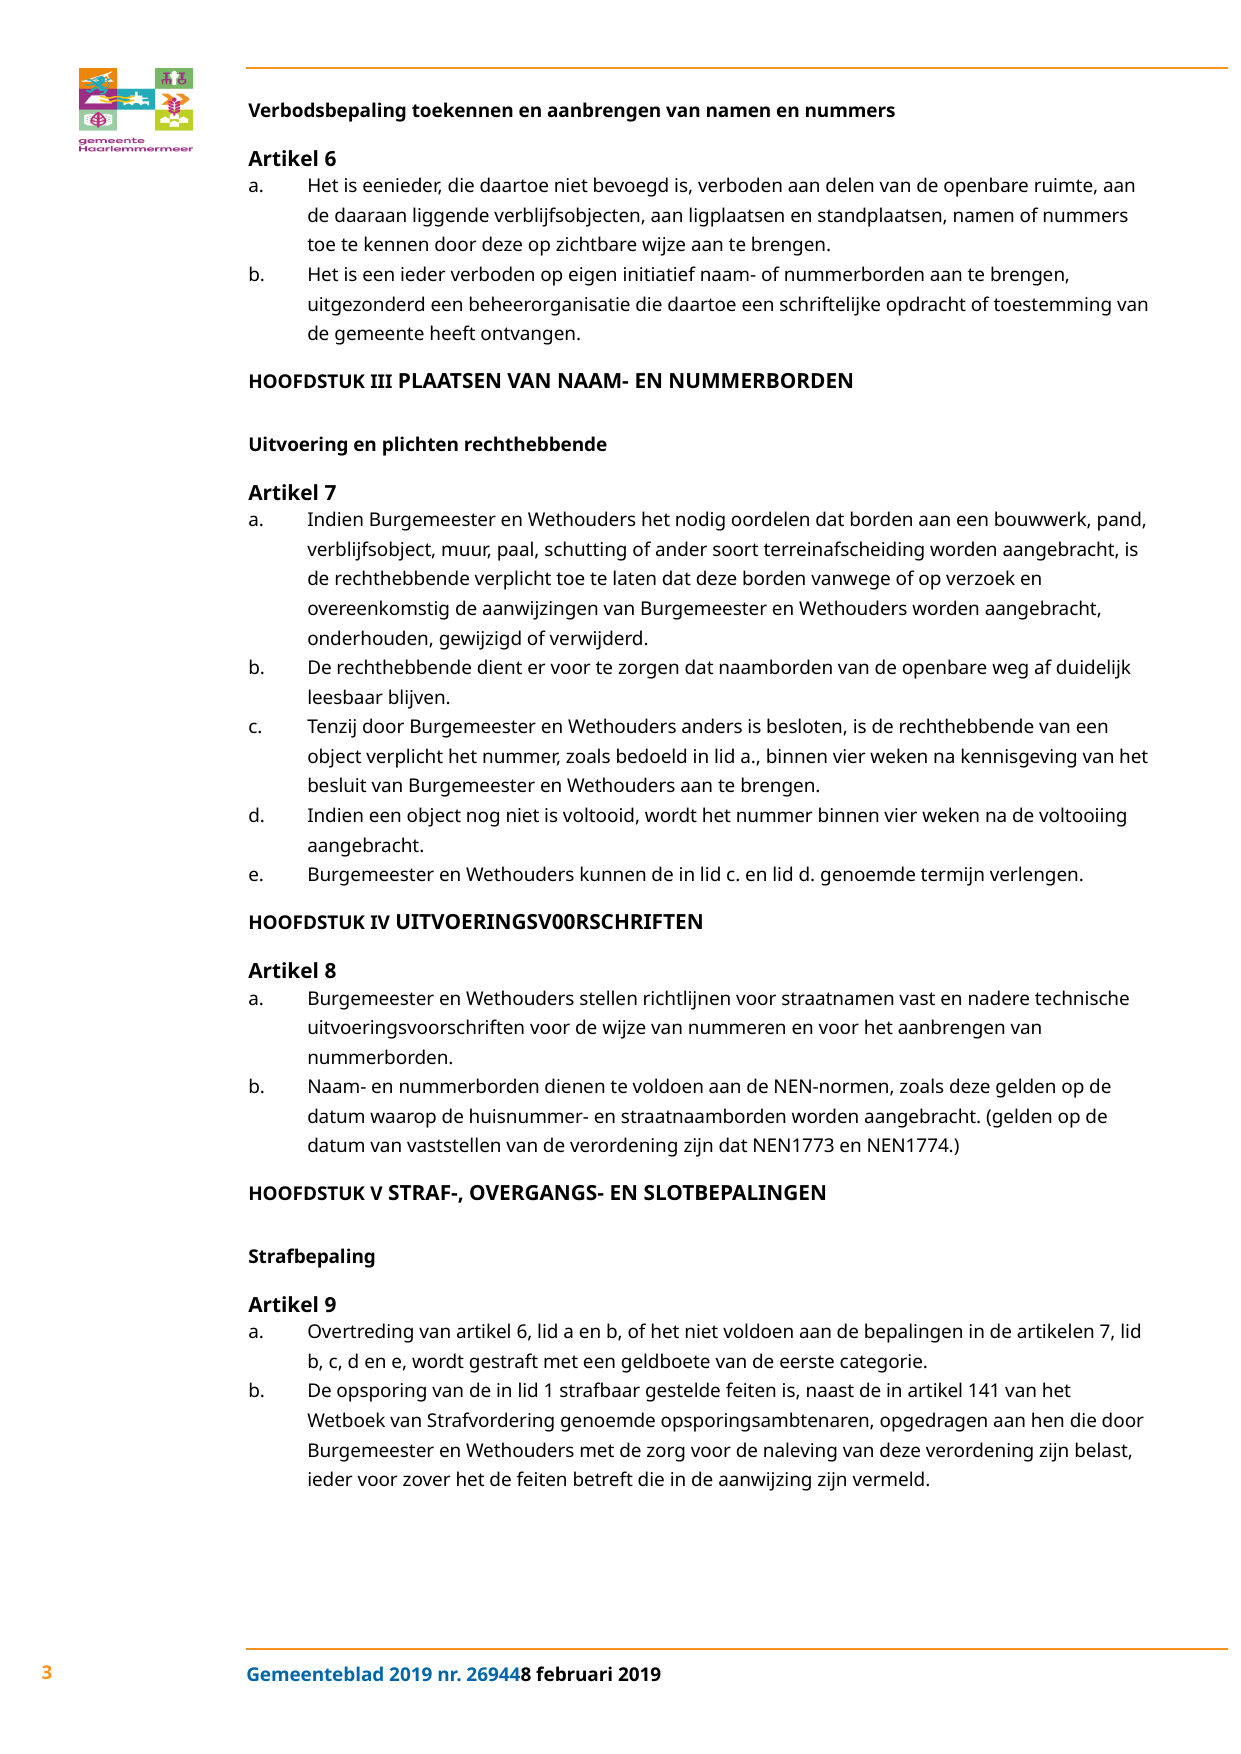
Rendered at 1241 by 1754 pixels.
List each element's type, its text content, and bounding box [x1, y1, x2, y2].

list De opsporing van de in lid 1 strafbaar gestelde feiten is, naast de in artikel 141 van het Wetboek van Strafvordering genoemde opsporingsambtenaren, opgedragen aan hen die door Burgemeester en Wethouders met de zorg voor de naleving van deze verordening zijn belast, ieder voor zover het de feiten betreft die in de aanwijzing zijn vermeld. [248, 1378, 1152, 1492]
text Artikel 6 [248, 144, 1152, 172]
text Uitvoering en plichten rechthebbende [248, 431, 1152, 457]
list Burgemeester en Wethouders stellen richtlijnen voor straatnamen vast en nadere technische uitvoeringsvoorschriften voor de wijze van nummeren en voor het aanbrengen van nummerborden. [248, 985, 1152, 1069]
text Strafbepaling [248, 1243, 1152, 1269]
list Indien Burgemeester en Wethouders het nodig oordelen dat borden aan een bouwwerk, pand, verblijfsobject, muur, paal, schutting of ander soort terreinafscheiding worden aangebracht, is de rechthebbende verplicht toe te laten dat deze borden vanwege of op verzoek en overeenkomstig de aanwijzingen van Burgemeester en Wethouders worden aangebracht, onderhouden, gewijzigd of verwijderd. [248, 506, 1152, 650]
text HOOFDSTUK V STRAF-, OVERGANGS- EN SLOTBEPALINGEN [248, 1178, 1152, 1207]
text Artikel 7 [248, 478, 1152, 506]
list De rechthebbende dient er voor te zorgen dat naamborden van de openbare weg af duidelijk leesbaar blijven. [248, 654, 1152, 709]
list Naam- en nummerborden dienen te voldoen aan de NEN-normen, zoals deze gelden op de datum waarop de huisnummer- en straatnaamborden worden aangebracht. (gelden op de datum van vaststellen van de verordening zijn dat NEN1773 en NEN1774.) [248, 1073, 1152, 1158]
list Het is een ieder verboden op eigen initiatief naam- of nummerborden aan te brengen, uitgezonderd een beheerorganisatie die daartoe een schriftelijke opdracht of toestemming van de gemeente heeft ontvangen. [248, 261, 1152, 346]
list Burgemeester en Wethouders kunnen de in lid c. en lid d. genoemde termijn verlengen. [248, 861, 1152, 887]
text HOOFDSTUK IV UITVOERINGSV00RSCHRIFTEN [248, 907, 1152, 935]
list Overtreding van artikel 6, lid a en b, of het niet voldoen aan de bepalingen in de artikelen 7, lid b, c, d en e, wordt gestraft met een geldboete van de eerste categorie. [248, 1318, 1152, 1374]
text Artikel 8 [248, 956, 1152, 985]
picture [41, 47, 231, 172]
list Tenzij door Burgemeester en Wethouders anders is besloten, is de rechthebbende van een object verplicht het nummer, zoals bedoeld in lid a., binnen vier weken na kennisgeving van het besluit van Burgemeester en Wethouders aan te brengen. [248, 713, 1152, 798]
list Het is eenieder, die daartoe niet bevoegd is, verboden aan delen van de openbare ruimte, aan de daaraan liggende verblijfsobjecten, aan ligplaatsen en standplaatsen, namen of nummers toe te kennen door deze op zichtbare wijze aan te brengen. [248, 172, 1152, 257]
list Indien een object nog niet is voltooid, wordt het nummer binnen vier weken na de voltooiing aangebracht. [248, 802, 1152, 857]
text HOOFDSTUK III PLAATSEN VAN NAAM- EN NUMMERBORDEN [248, 366, 1152, 394]
text Artikel 9 [248, 1290, 1152, 1318]
text Verbodsbepaling toekennen en aanbrengen van namen en nummers [248, 95, 1152, 123]
